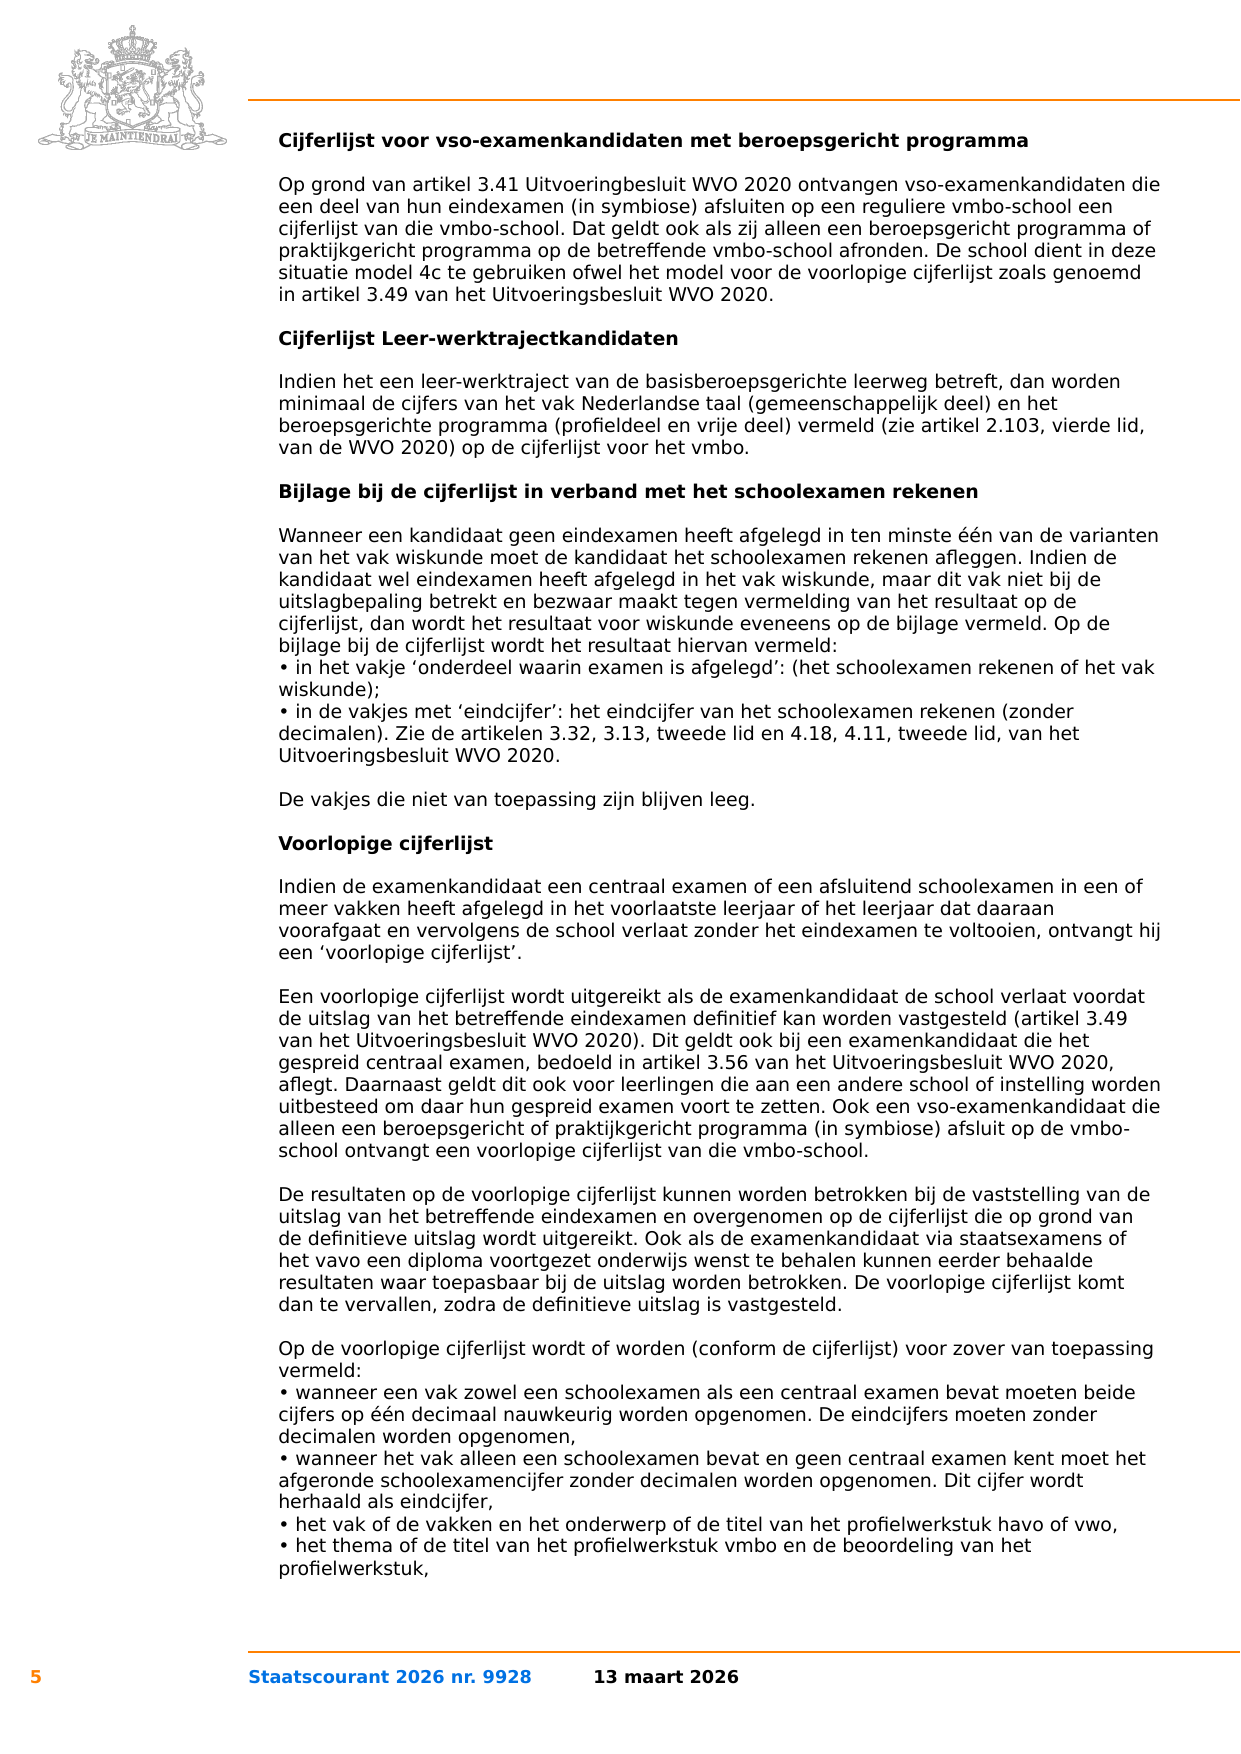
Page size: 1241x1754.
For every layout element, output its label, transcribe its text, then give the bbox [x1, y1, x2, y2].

text Op de voorlopige cijferlijst wordt of worden (conform de cijferlijst) voor zover van toepassing vermeld: [278, 1338, 1163, 1382]
picture [38, 25, 227, 150]
subtitle Cijferlijst voor vso-examenkandidaten met beroepsgericht programma [278, 130, 1163, 152]
text • in de vakjes met ‘eindcijfer’: het eindcijfer van het schoolexamen rekenen (zonder decimalen). Zie de artikelen 3.32, 3.13, tweede lid en 4.18, 4.11, tweede lid, van het Uitvoeringsbesluit WVO 2020. [278, 701, 1163, 767]
text Een voorlopige cijferlijst wordt uitgereikt als de examenkandidaat de school verlaat voordat de uitslag van het betreffende eindexamen definitief kan worden vastgesteld (artikel 3.49 van het Uitvoeringsbesluit WVO 2020). Dit geldt ook bij een examenkandidaat die het gespreid centraal examen, bedoeld in artikel 3.56 van het Uitvoeringsbesluit WVO 2020, aflegt. Daarnaast geldt dit ook voor leerlingen die aan een andere school of instelling worden uitbesteed om daar hun gespreid examen voort te zetten. Ook een vso-examenkandidaat die alleen een beroepsgericht of praktijkgericht programma (in symbiose) afsluit op de vmbo-school ontvangt een voorlopige cijferlijst van die vmbo-school. [278, 986, 1163, 1162]
text • wanneer een vak zowel een schoolexamen als een centraal examen bevat moeten beide cijfers op één decimaal nauwkeurig worden opgenomen. De eindcijfers moeten zonder decimalen worden opgenomen, [278, 1382, 1163, 1447]
text Indien de examenkandidaat een centraal examen of een afsluitend schoolexamen in een of meer vakken heeft afgelegd in het voorlaatste leerjaar of het leerjaar dat daaraan voorafgaat en vervolgens de school verlaat zonder het eindexamen te voltooien, ontvangt hij een ‘voorlopige cijferlijst’. [278, 876, 1163, 964]
text • het vak of de vakken en het onderwerp of de titel van het profielwerkstuk havo of vwo, [278, 1513, 1163, 1535]
text Wanneer een kandidaat geen eindexamen heeft afgelegd in ten minste één van de varianten van het vak wiskunde moet de kandidaat het schoolexamen rekenen afleggen. Indien de kandidaat wel eindexamen heeft afgelegd in het vak wiskunde, maar dit vak niet bij de uitslagbepaling betrekt en bezwaar maakt tegen vermelding van het resultaat op de cijferlijst, dan wordt het resultaat voor wiskunde eveneens op de bijlage vermeld. Op de bijlage bij de cijferlijst wordt het resultaat hiervan vermeld: [278, 525, 1163, 657]
text • wanneer het vak alleen een schoolexamen bevat en geen centraal examen kent moet het afgeronde schoolexamencijfer zonder decimalen worden opgenomen. Dit cijfer wordt herhaald als eindcijfer, [278, 1447, 1163, 1513]
text • het thema of de titel van het profielwerkstuk vmbo en de beoordeling van het profielwerkstuk, [278, 1535, 1163, 1579]
subtitle Cijferlijst Leer-werktrajectkandidaten [278, 327, 1163, 349]
text • in het vakje ‘onderdeel waarin examen is afgelegd’: (het schoolexamen rekenen of het vak wiskunde); [278, 657, 1163, 701]
text Op grond van artikel 3.41 Uitvoeringbesluit WVO 2020 ontvangen vso-examenkandidaten die een deel van hun eindexamen (in symbiose) afsluiten op een reguliere vmbo-school een cijferlijst van die vmbo-school. Dat geldt ook als zij alleen een beroepsgericht programma of praktijkgericht programma op de betreffende vmbo-school afronden. De school dient in deze situatie model 4c te gebruiken ofwel het model voor de voorlopige cijferlijst zoals genoemd in artikel 3.49 van het Uitvoeringsbesluit WVO 2020. [278, 174, 1163, 306]
text De resultaten op de voorlopige cijferlijst kunnen worden betrokken bij de vaststelling van de uitslag van het betreffende eindexamen en overgenomen op de cijferlijst die op grond van de definitieve uitslag wordt uitgereikt. Ook als de examenkandidaat via staatsexamens of het vavo een diploma voortgezet onderwijs wenst te behalen kunnen eerder behaalde resultaten waar toepasbaar bij de uitslag worden betrokken. De voorlopige cijferlijst komt dan te vervallen, zodra de definitieve uitslag is vastgesteld. [278, 1184, 1163, 1316]
subtitle Bijlage bij de cijferlijst in verband met het schoolexamen rekenen [278, 481, 1163, 503]
text Indien het een leer-werktraject van de basisberoepsgerichte leerweg betreft, dan worden minimaal de cijfers van het vak Nederlandse taal (gemeenschappelijk deel) en het beroepsgerichte programma (profieldeel en vrije deel) vermeld (zie artikel 2.103, vierde lid, van de WVO 2020) op de cijferlijst voor het vmbo. [278, 371, 1163, 459]
text De vakjes die niet van toepassing zijn blijven leeg. [278, 789, 1163, 811]
subtitle Voorlopige cijferlijst [278, 832, 1163, 854]
